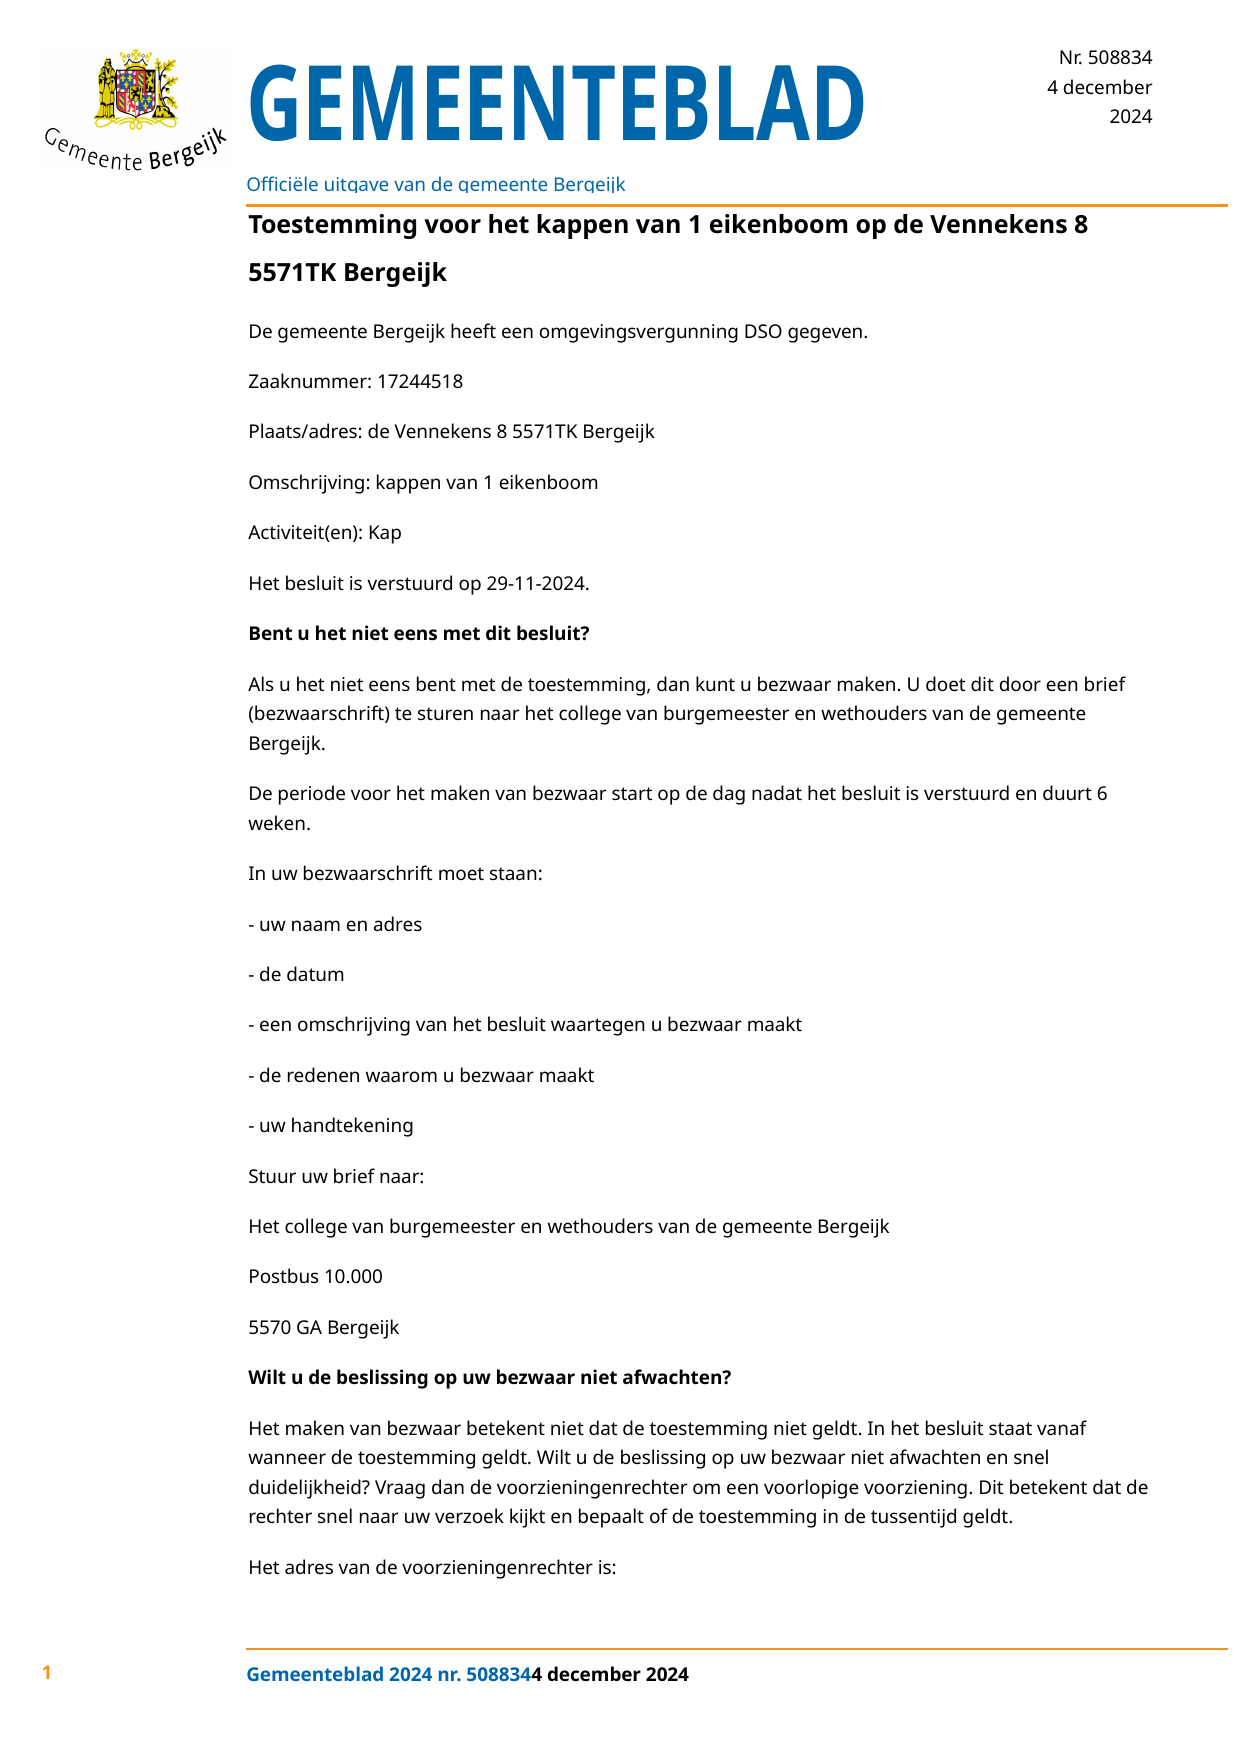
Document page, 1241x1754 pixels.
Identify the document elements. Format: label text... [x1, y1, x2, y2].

text Als u het niet eens bent met de toestemming, dan kunt u bezwaar maken. U doet dit door een brief (bezwaarschrift) te sturen naar het college van burgemeester en wethouders van de gemeente Bergeijk. [248, 671, 1152, 756]
text Stuur uw brief naar: [248, 1163, 1152, 1189]
text Het besluit is verstuurd op 29-11-2024. [248, 570, 1152, 596]
text Wilt u de beslissing op uw bezwaar niet afwachten? [248, 1364, 1152, 1390]
text Zaaknummer: 17244518 [248, 368, 1152, 394]
text Activiteit(en): Kap [248, 519, 1152, 545]
text De periode voor het maken van bezwaar start op de dag nadat het besluit is verstuurd en duurt 6 weken. [248, 780, 1152, 836]
text Het maken van bezwaar betekent niet dat de toestemming niet geldt. In het besluit staat vanaf wanneer de toestemming geldt. Wilt u de beslissing op uw bezwaar niet afwachten en snel duidelijkheid? Vraag dan de voorzieningenrechter om een voorlopige voorziening. Dit betekent dat de rechter snel naar uw verzoek kijkt en bepaalt of de toestemming in de tussentijd geldt. [248, 1415, 1152, 1529]
text - uw naam en adres [248, 911, 1152, 937]
text Plaats/adres: de Vennekens 8 5571TK Bergeijk [248, 419, 1152, 444]
text Postbus 10.000 [248, 1264, 1152, 1289]
text In uw bezwaarschrift moet staan: [248, 860, 1152, 886]
text - de datum [248, 961, 1152, 987]
text Het adres van de voorzieningenrechter is: [248, 1554, 1152, 1580]
text 5570 GA Bergeijk [248, 1314, 1152, 1340]
text De gemeente Bergeijk heeft een omgevingsvergunning DSO gegeven. [248, 318, 1152, 344]
text - een omschrijving van het besluit waartegen u bezwaar maakt [248, 1012, 1152, 1037]
text Toestemming voor het kappen van 1 eikenboom op de Vennekens 8 5571TK Bergeijk [248, 207, 1152, 288]
text Bent u het niet eens met dit besluit? [248, 620, 1152, 646]
text - uw handtekening [248, 1112, 1152, 1138]
picture [41, 47, 231, 172]
text Het college van burgemeester en wethouders van de gemeente Bergeijk [248, 1213, 1152, 1239]
text Omschrijving: kappen van 1 eikenboom [248, 469, 1152, 495]
text - de redenen waarom u bezwaar maakt [248, 1062, 1152, 1088]
